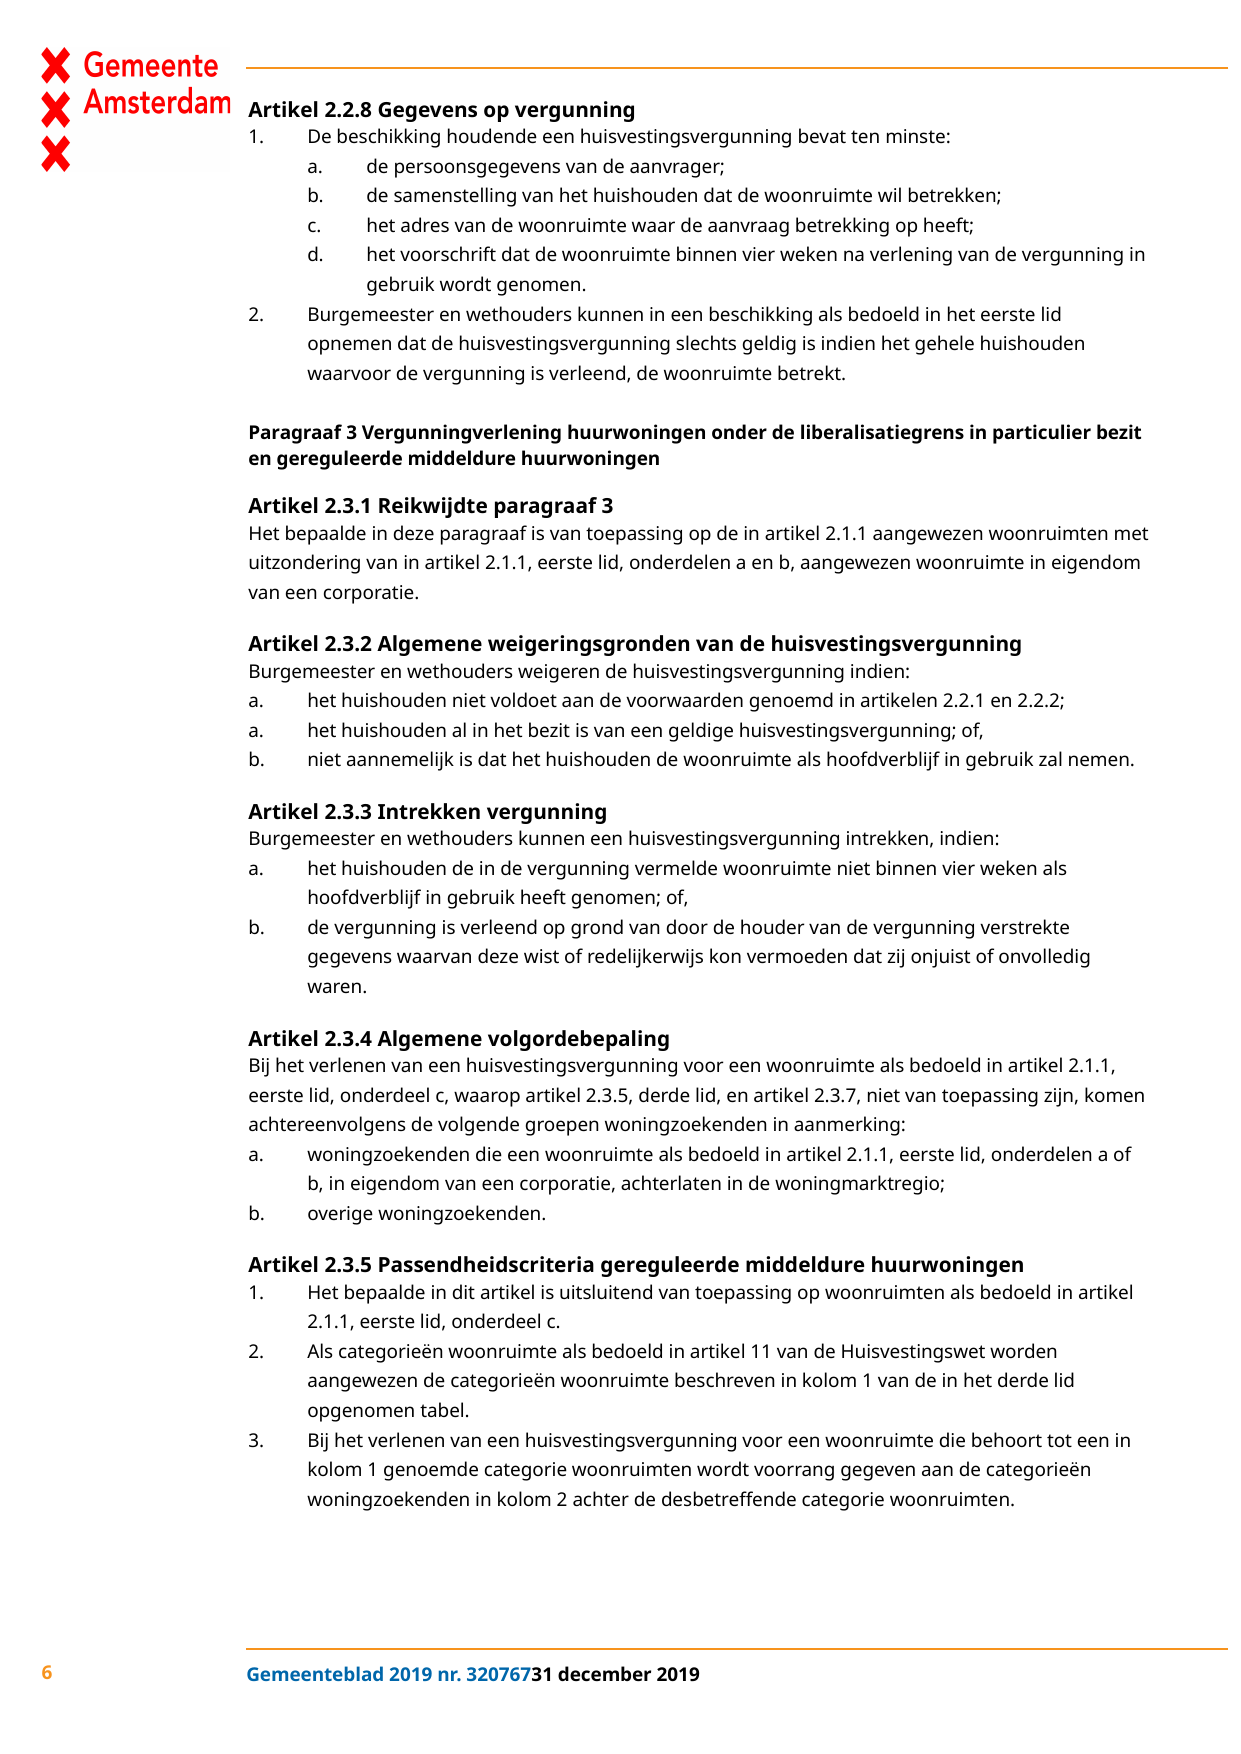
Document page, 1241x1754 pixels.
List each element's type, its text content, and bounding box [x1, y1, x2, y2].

list woningzoekenden die een woonruimte als bedoeld in artikel 2.1.1, eerste lid, onderdelen a of b, in eigendom van een corporatie, achterlaten in de woningmarktregio; [248, 1141, 1152, 1196]
list Burgemeester en wethouders kunnen in een beschikking als bedoeld in het eerste lid opnemen dat de huisvestingsvergunning slechts geldig is indien het gehele huishouden waarvoor de vergunning is verleend, de woonruimte betrekt. [248, 301, 1152, 386]
list Als categorieën woonruimte als bedoeld in artikel 11 van de Huisvestingswet worden aangewezen de categorieën woonruimte beschreven in kolom 1 van de in het derde lid opgenomen tabel. [248, 1338, 1152, 1423]
text Artikel 2.3.5 Passendheidscriteria gereguleerde middeldure huurwoningen [248, 1251, 1152, 1279]
text Bij het verlenen van een huisvestingsvergunning voor een woonruimte als bedoeld in artikel 2.1.1, eerste lid, onderdeel c, waarop artikel 2.3.5, derde lid, en artikel 2.3.7, niet van toepassing zijn, komen achtereenvolgens de volgende groepen woningzoekenden in aanmerking: [248, 1052, 1152, 1137]
text Artikel 2.3.4 Algemene volgordebepaling [248, 1024, 1152, 1052]
text Artikel 2.3.3 Intrekken vergunning [248, 797, 1152, 825]
list het huishouden de in de vergunning vermelde woonruimte niet binnen vier weken als hoofdverblijf in gebruik heeft genomen; of, [248, 855, 1152, 910]
list niet aannemelijk is dat het huishouden de woonruimte als hoofdverblijf in gebruik zal nemen. [248, 747, 1152, 772]
list Het bepaalde in dit artikel is uitsluitend van toepassing op woonruimten als bedoeld in artikel 2.1.1, eerste lid, onderdeel c. [248, 1279, 1152, 1334]
text Het bepaalde in deze paragraaf is van toepassing op de in artikel 2.1.1 aangewezen woonruimten met uitzondering van in artikel 2.1.1, eerste lid, onderdelen a en b, aangewezen woonruimte in eigendom van een corporatie. [248, 520, 1152, 605]
list de samenstelling van het huishouden dat de woonruimte wil betrekken; [307, 182, 1152, 208]
list het huishouden niet voldoet aan de voorwaarden genoemd in artikelen 2.2.1 en 2.2.2; [248, 687, 1152, 713]
picture [41, 47, 231, 172]
text Burgemeester en wethouders kunnen een huisvestingsvergunning intrekken, indien: [248, 825, 1152, 851]
list de vergunning is verleend op grond van door de houder van de vergunning verstrekte gegevens waarvan deze wist of redelijkerwijs kon vermoeden dat zij onjuist of onvolledig waren. [248, 914, 1152, 999]
text Paragraaf 3 Vergunningverlening huurwoningen onder de liberalisatiegrens in particulier bezit en gereguleerde middeldure huurwoningen [248, 419, 1152, 471]
list de persoonsgegevens van de aanvrager; [307, 153, 1152, 178]
list Bij het verlenen van een huisvestingsvergunning voor een woonruimte die behoort tot een in kolom 1 genoemde categorie woonruimten wordt voorrang gegeven aan de categorieën woningzoekenden in kolom 2 achter de desbetreffende categorie woonruimten. [248, 1427, 1152, 1512]
text Artikel 2.2.8 Gegevens op vergunning [248, 95, 1152, 123]
list overige woningzoekenden. [248, 1200, 1152, 1226]
text Artikel 2.3.2 Algemene weigeringsgronden van de huisvestingsvergunning [248, 629, 1152, 658]
list het huishouden al in het bezit is van een geldige huisvestingsvergunning; of, [248, 717, 1152, 743]
list De beschikking houdende een huisvestingsvergunning bevat ten minste: [248, 123, 1152, 149]
list het voorschrift dat de woonruimte binnen vier weken na verlening van de vergunning in gebruik wordt genomen. [307, 242, 1152, 297]
text Artikel 2.3.1 Reikwijdte paragraaf 3 [248, 491, 1152, 520]
list het adres van de woonruimte waar de aanvraag betrekking op heeft; [307, 212, 1152, 238]
text Burgemeester en wethouders weigeren de huisvestingsvergunning indien: [248, 658, 1152, 683]
